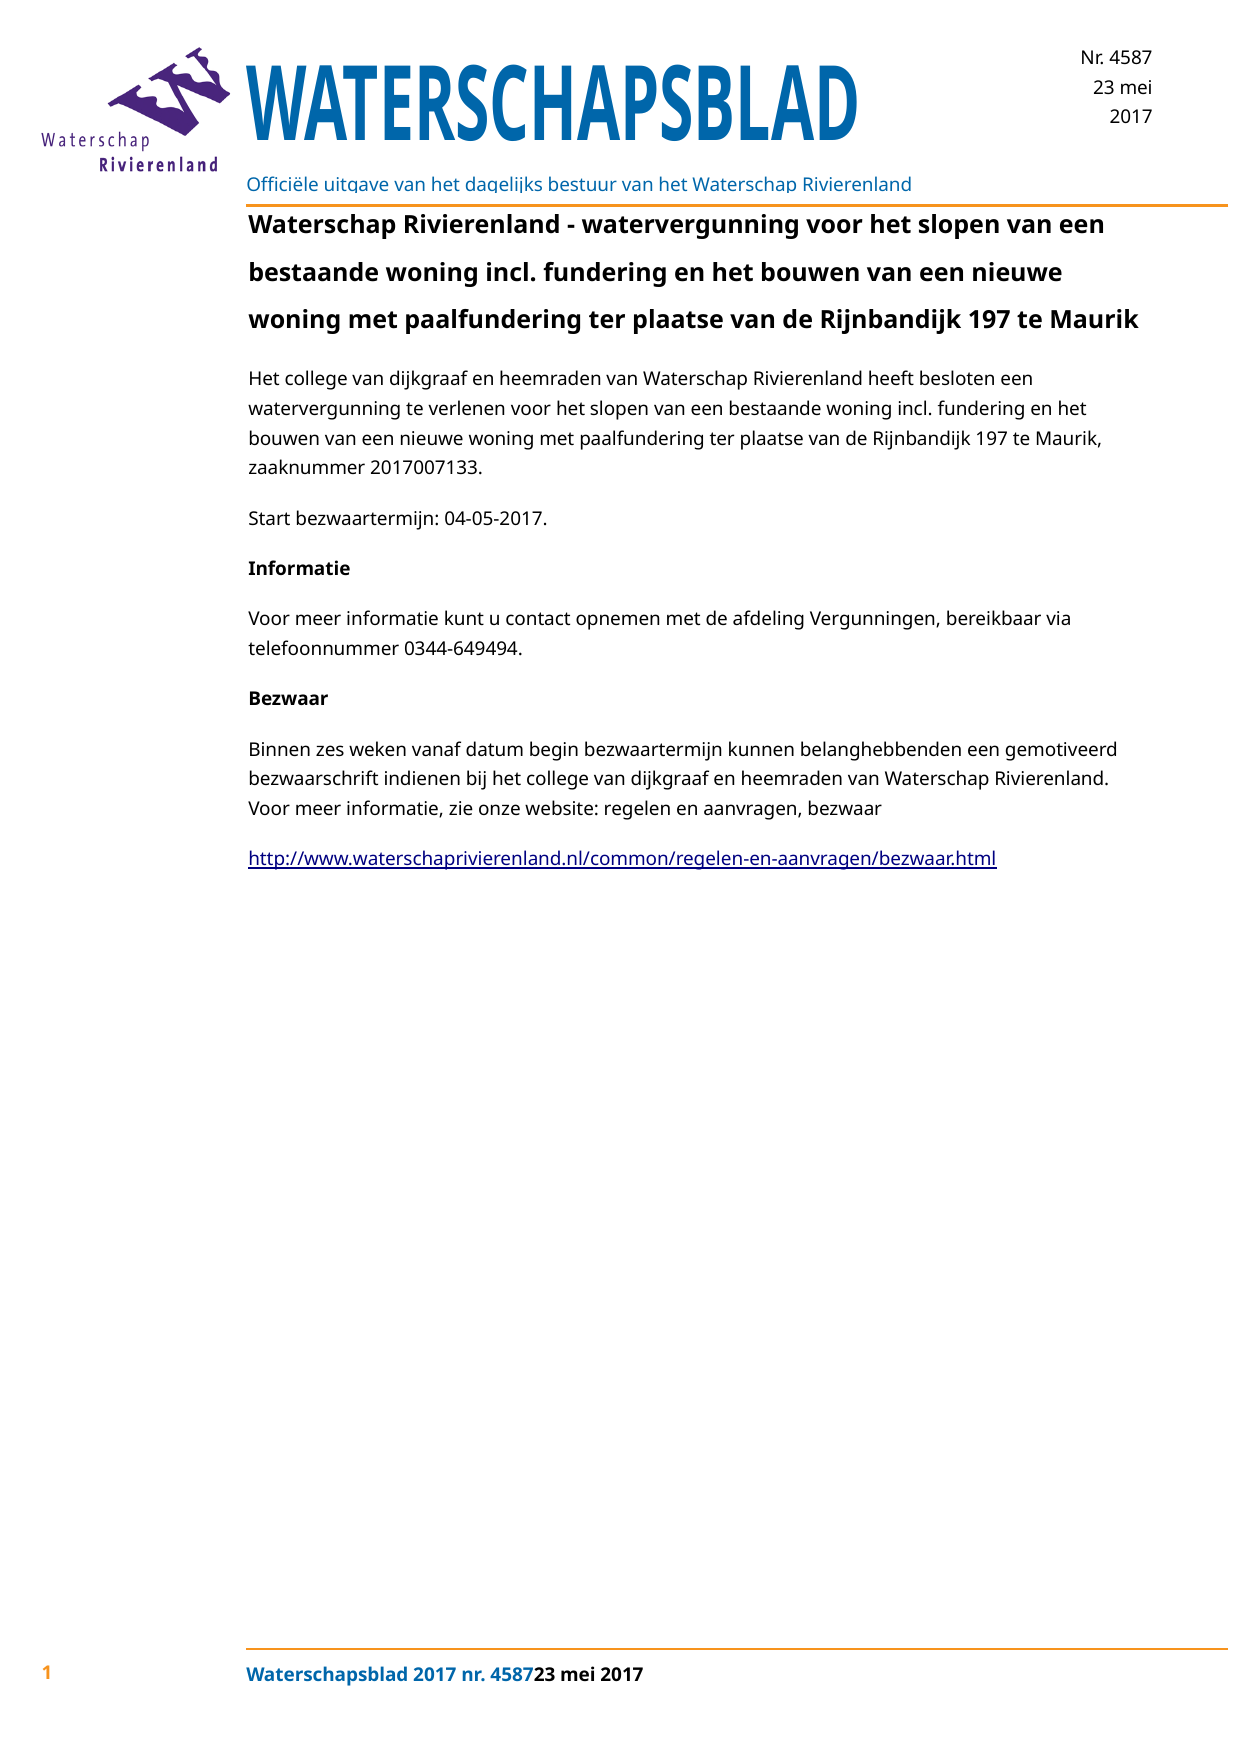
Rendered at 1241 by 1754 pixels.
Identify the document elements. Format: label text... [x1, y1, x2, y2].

text Het college van dijkgraaf en heemraden van Waterschap Rivierenland heeft besloten een watervergunning te verlenen voor het slopen van een bestaande woning incl. fundering en het bouwen van een nieuwe woning met paalfundering ter plaatse van de Rijnbandijk 197 te Maurik, zaaknummer 2017007133. [248, 366, 1152, 480]
text Waterschap Rivierenland - watervergunning voor het slopen van een bestaande woning incl. fundering en het bouwen van een nieuwe woning met paalfundering ter plaatse van de Rijnbandijk 197 te Maurik [248, 207, 1152, 336]
text http://www.waterschaprivierenland.nl/common/regelen-en-aanvragen/bezwaar.html [248, 846, 1152, 871]
text Start bezwaartermijn: 04-05-2017. [248, 505, 1152, 530]
picture [41, 47, 231, 172]
text Binnen zes weken vanaf datum begin bezwaartermijn kunnen belanghebbenden een gemotiveerd bezwaarschrift indienen bij het college van dijkgraaf en heemraden van Waterschap Rivierenland. Voor meer informatie, zie onze website: regelen en aanvragen, bezwaar [248, 736, 1152, 821]
text Voor meer informatie kunt u contact opnemen met de afdeling Vergunningen, bereikbaar via telefoonnummer 0344-649494. [248, 606, 1152, 661]
text Informatie [248, 555, 1152, 581]
text Bezwaar [248, 686, 1152, 711]
